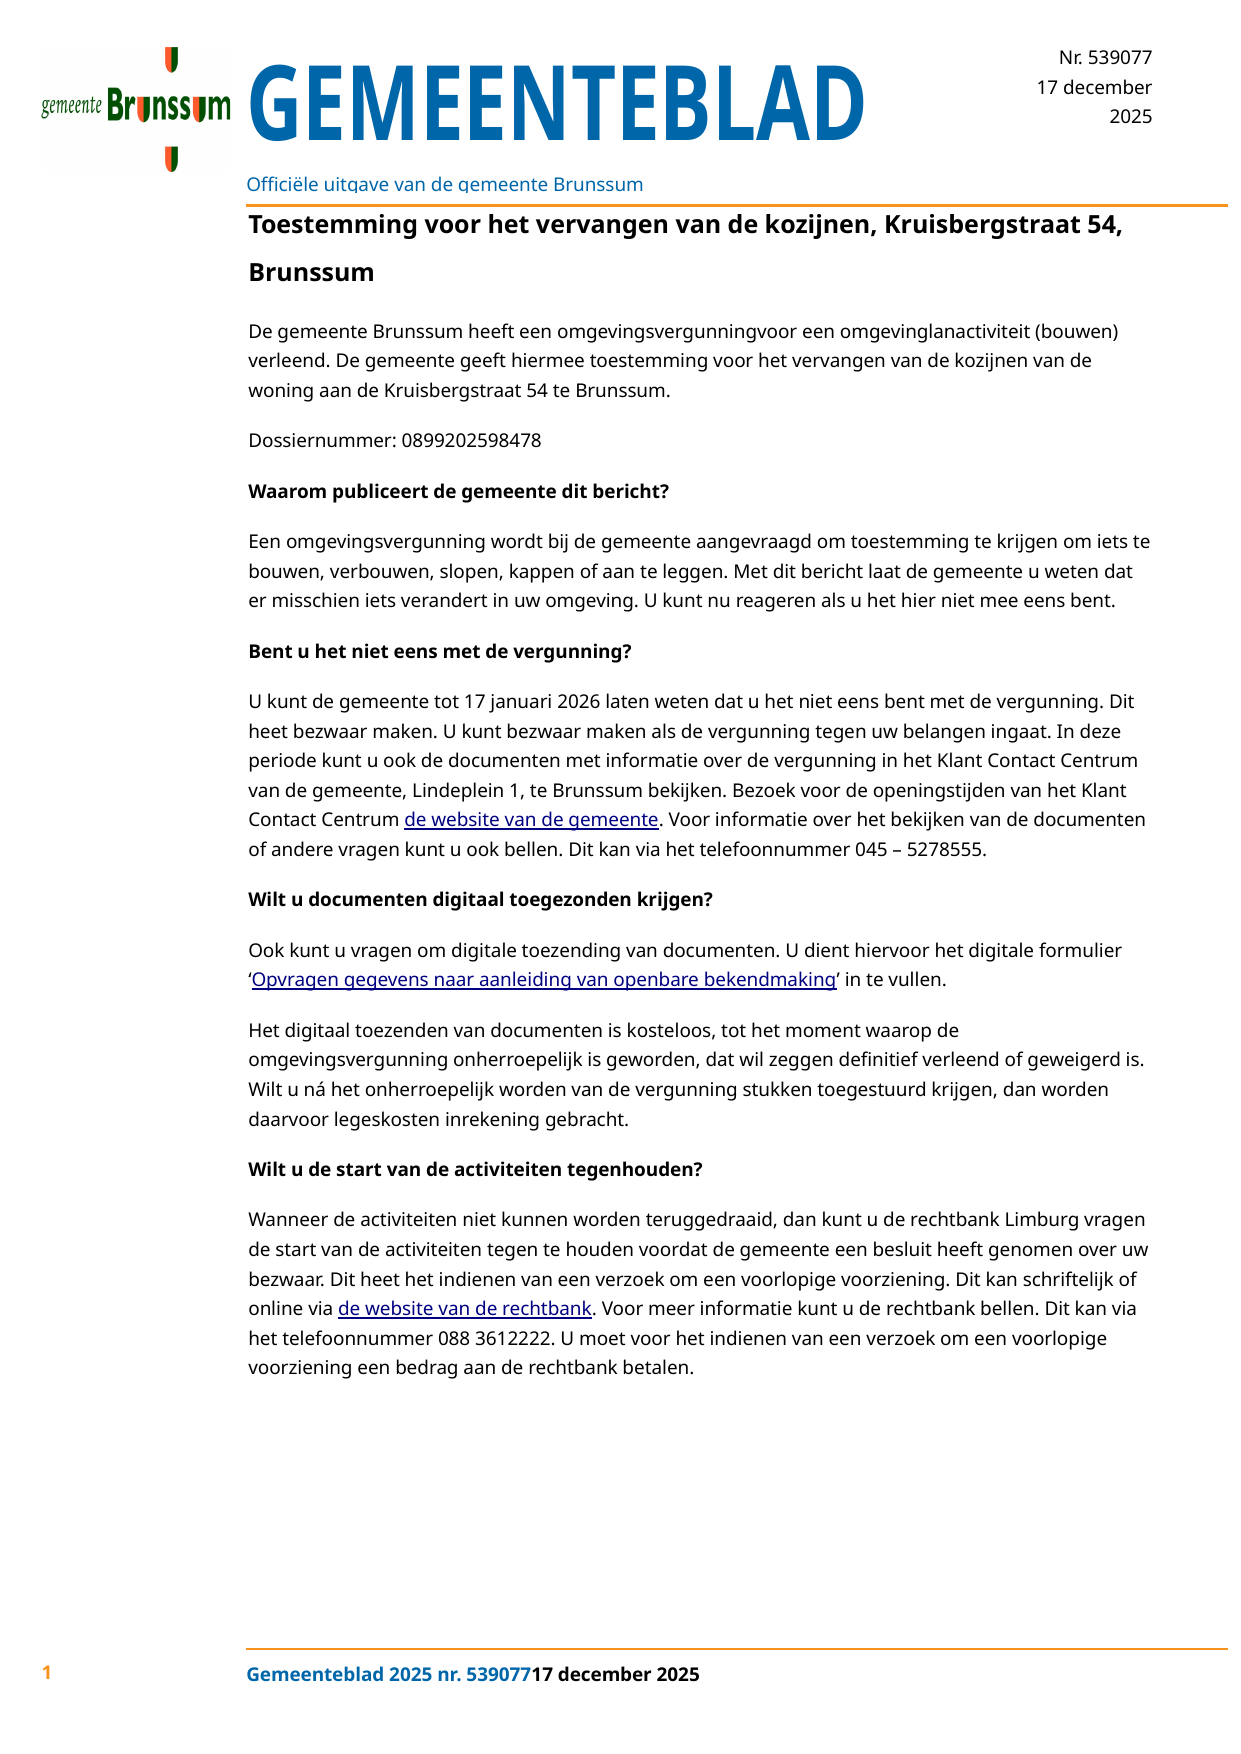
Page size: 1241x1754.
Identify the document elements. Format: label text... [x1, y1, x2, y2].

text Waarom publiceert de gemeente dit bericht? [248, 478, 1152, 504]
text Een omgevingsvergunning wordt bij de gemeente aangevraagd om toestemming te krijgen om iets te bouwen, verbouwen, slopen, kappen of aan te leggen. Met dit bericht laat de gemeente u weten dat er misschien iets verandert in uw omgeving. U kunt nu reageren als u het hier niet mee eens bent. [248, 528, 1152, 613]
text Ook kunt u vragen om digitale toezending van documenten. U dient hiervoor het digitale formulier ‘Opvragen gegevens naar aanleiding van openbare bekendmaking’ in te vullen. [248, 937, 1152, 992]
text De gemeente Brunssum heeft een omgevingsvergunningvoor een omgevinglanactiviteit (bouwen) verleend. De gemeente geeft hiermee toestemming voor het vervangen van de kozijnen van de woning aan de Kruisbergstraat 54 te Brunssum. [248, 318, 1152, 403]
text Het digitaal toezenden van documenten is kosteloos, tot het moment waarop de omgevingsvergunning onherroepelijk is geworden, dat wil zeggen definitief verleend of geweigerd is. Wilt u ná het onherroepelijk worden van de vergunning stukken toegestuurd krijgen, dan worden daarvoor legeskosten inrekening gebracht. [248, 1017, 1152, 1132]
text Toestemming voor het vervangen van de kozijnen, Kruisbergstraat 54, Brunssum [248, 207, 1152, 288]
picture [41, 47, 231, 172]
text U kunt de gemeente tot 17 januari 2026 laten weten dat u het niet eens bent met de vergunning. Dit heet bezwaar maken. U kunt bezwaar maken als de vergunning tegen uw belangen ingaat. In deze periode kunt u ook de documenten met informatie over de vergunning in het Klant Contact Centrum van de gemeente, Lindeplein 1, te Brunssum bekijken. Bezoek voor de openingstijden van het Klant Contact Centrum de website van de gemeente. Voor informatie over het bekijken van de documenten of andere vragen kunt u ook bellen. Dit kan via het telefoonnummer 045 – 5278555. [248, 688, 1152, 862]
text Dossiernummer: 0899202598478 [248, 427, 1152, 453]
text Wilt u documenten digitaal toegezonden krijgen? [248, 887, 1152, 912]
text Wilt u de start van de activiteiten tegenhouden? [248, 1156, 1152, 1182]
text Bent u het niet eens met de vergunning? [248, 638, 1152, 664]
text Wanneer de activiteiten niet kunnen worden teruggedraaid, dan kunt u de rechtbank Limburg vragen de start van de activiteiten tegen te houden voordat de gemeente een besluit heeft genomen over uw bezwaar. Dit heet het indienen van een verzoek om een voorlopige voorziening. Dit kan schriftelijk of online via de website van de rechtbank. Voor meer informatie kunt u de rechtbank bellen. Dit kan via het telefoonnummer 088 3612222. U moet voor het indienen van een verzoek om een voorlopige voorziening een bedrag aan de rechtbank betalen. [248, 1207, 1152, 1380]
